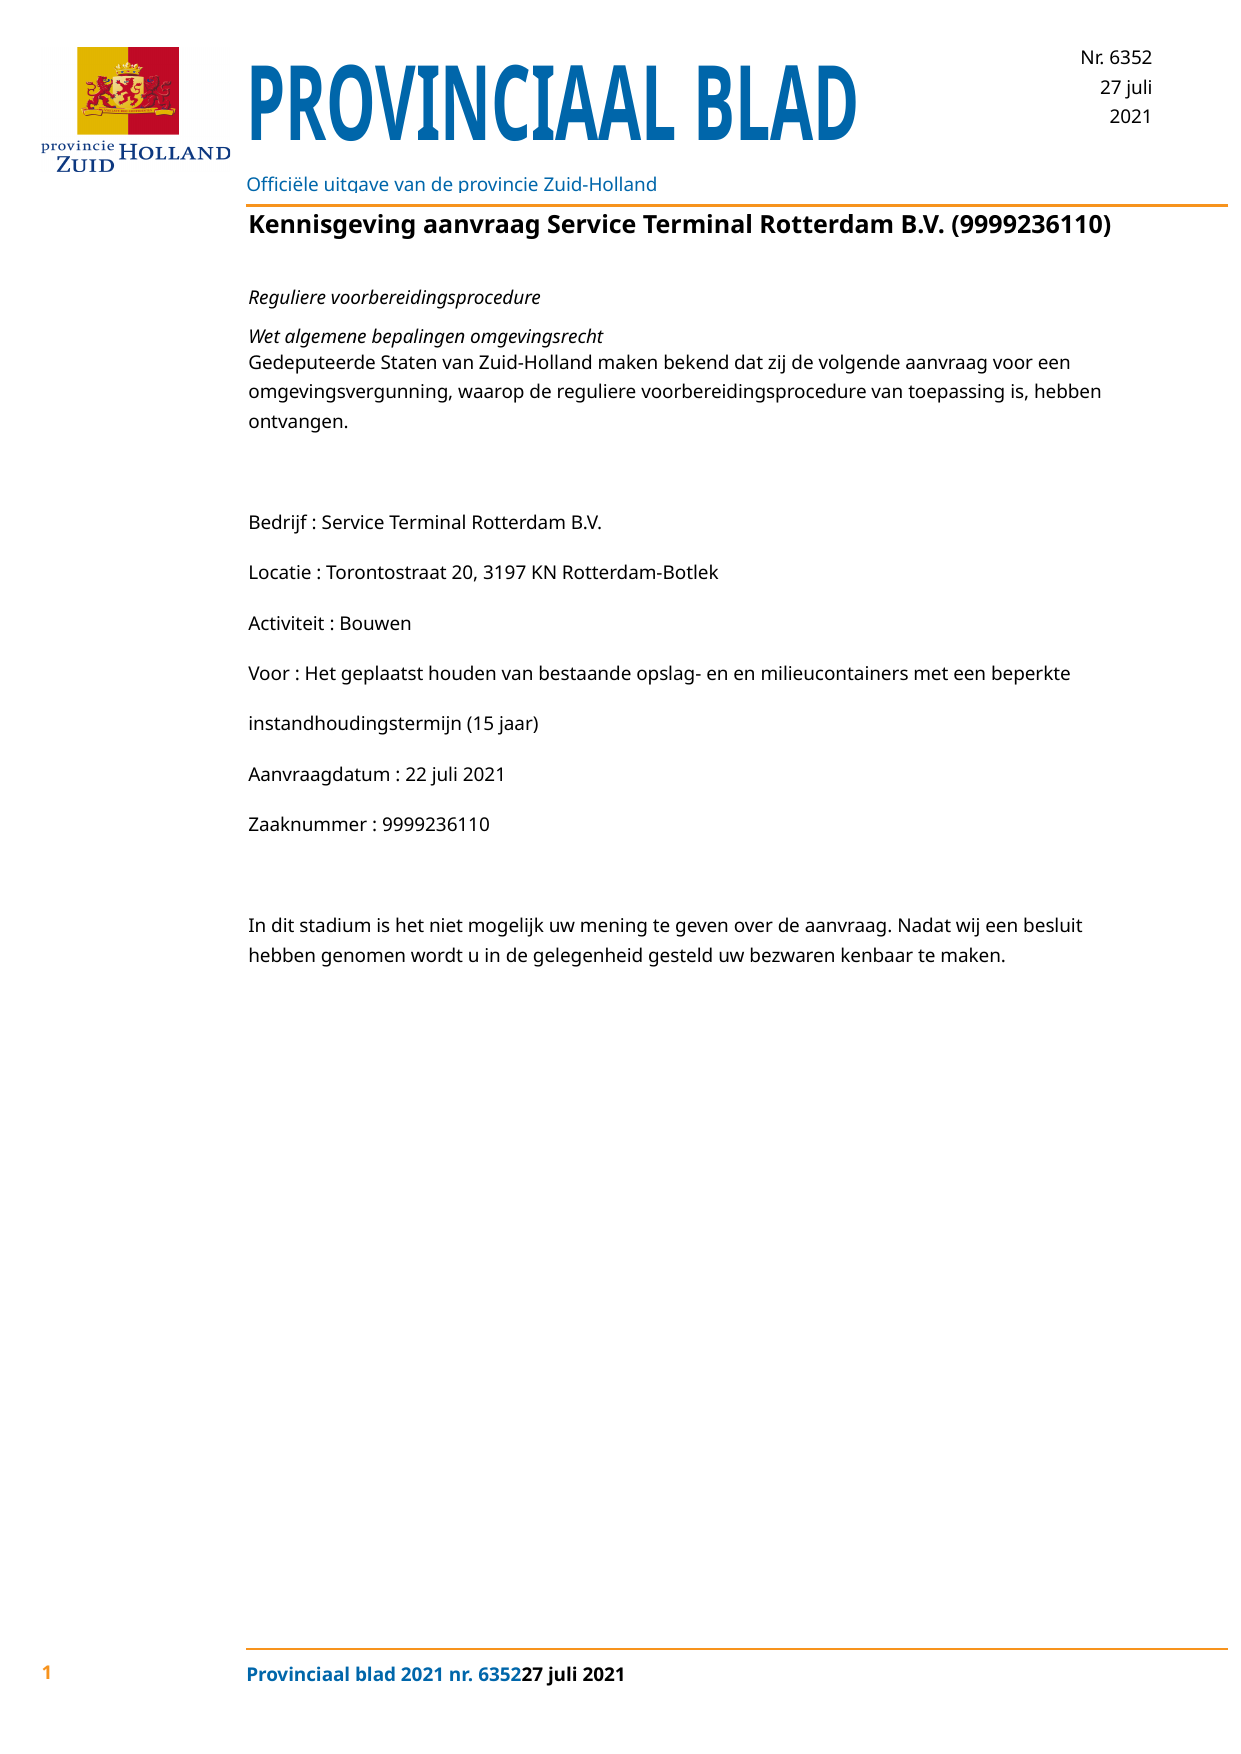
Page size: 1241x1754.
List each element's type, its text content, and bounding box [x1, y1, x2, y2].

text Wet algemene bepalingen omgevingsrecht [248, 323, 1152, 349]
text Zaaknummer : 9999236110 [248, 811, 1152, 837]
text Bedrijf : Service Terminal Rotterdam B.V. [248, 509, 1152, 534]
picture [41, 47, 231, 172]
text instandhoudingstermijn (15 jaar) [248, 711, 1152, 736]
text Reguliere voorbereidingsprocedure [248, 284, 1152, 309]
text Kennisgeving aanvraag Service Terminal Rotterdam B.V. (9999236110) [248, 207, 1152, 241]
text Voor : Het geplaatst houden van bestaande opslag- en en milieucontainers met een beperkte [248, 660, 1152, 686]
text Activiteit : Bouwen [248, 610, 1152, 635]
text Locatie : Torontostraat 20, 3197 KN Rotterdam-Botlek [248, 559, 1152, 585]
text Gedeputeerde Staten van Zuid-Holland maken bekend dat zij de volgende aanvraag voor een omgevingsvergunning, waarop de reguliere voorbereidingsprocedure van toepassing is, hebben ontvangen. [248, 349, 1152, 434]
text Aanvraagdatum : 22 juli 2021 [248, 761, 1152, 787]
text In dit stadium is het niet mogelijk uw mening te geven over de aanvraag. Nadat wij een besluit hebben genomen wordt u in de gelegenheid gesteld uw bezwaren kenbaar te maken. [248, 912, 1152, 967]
